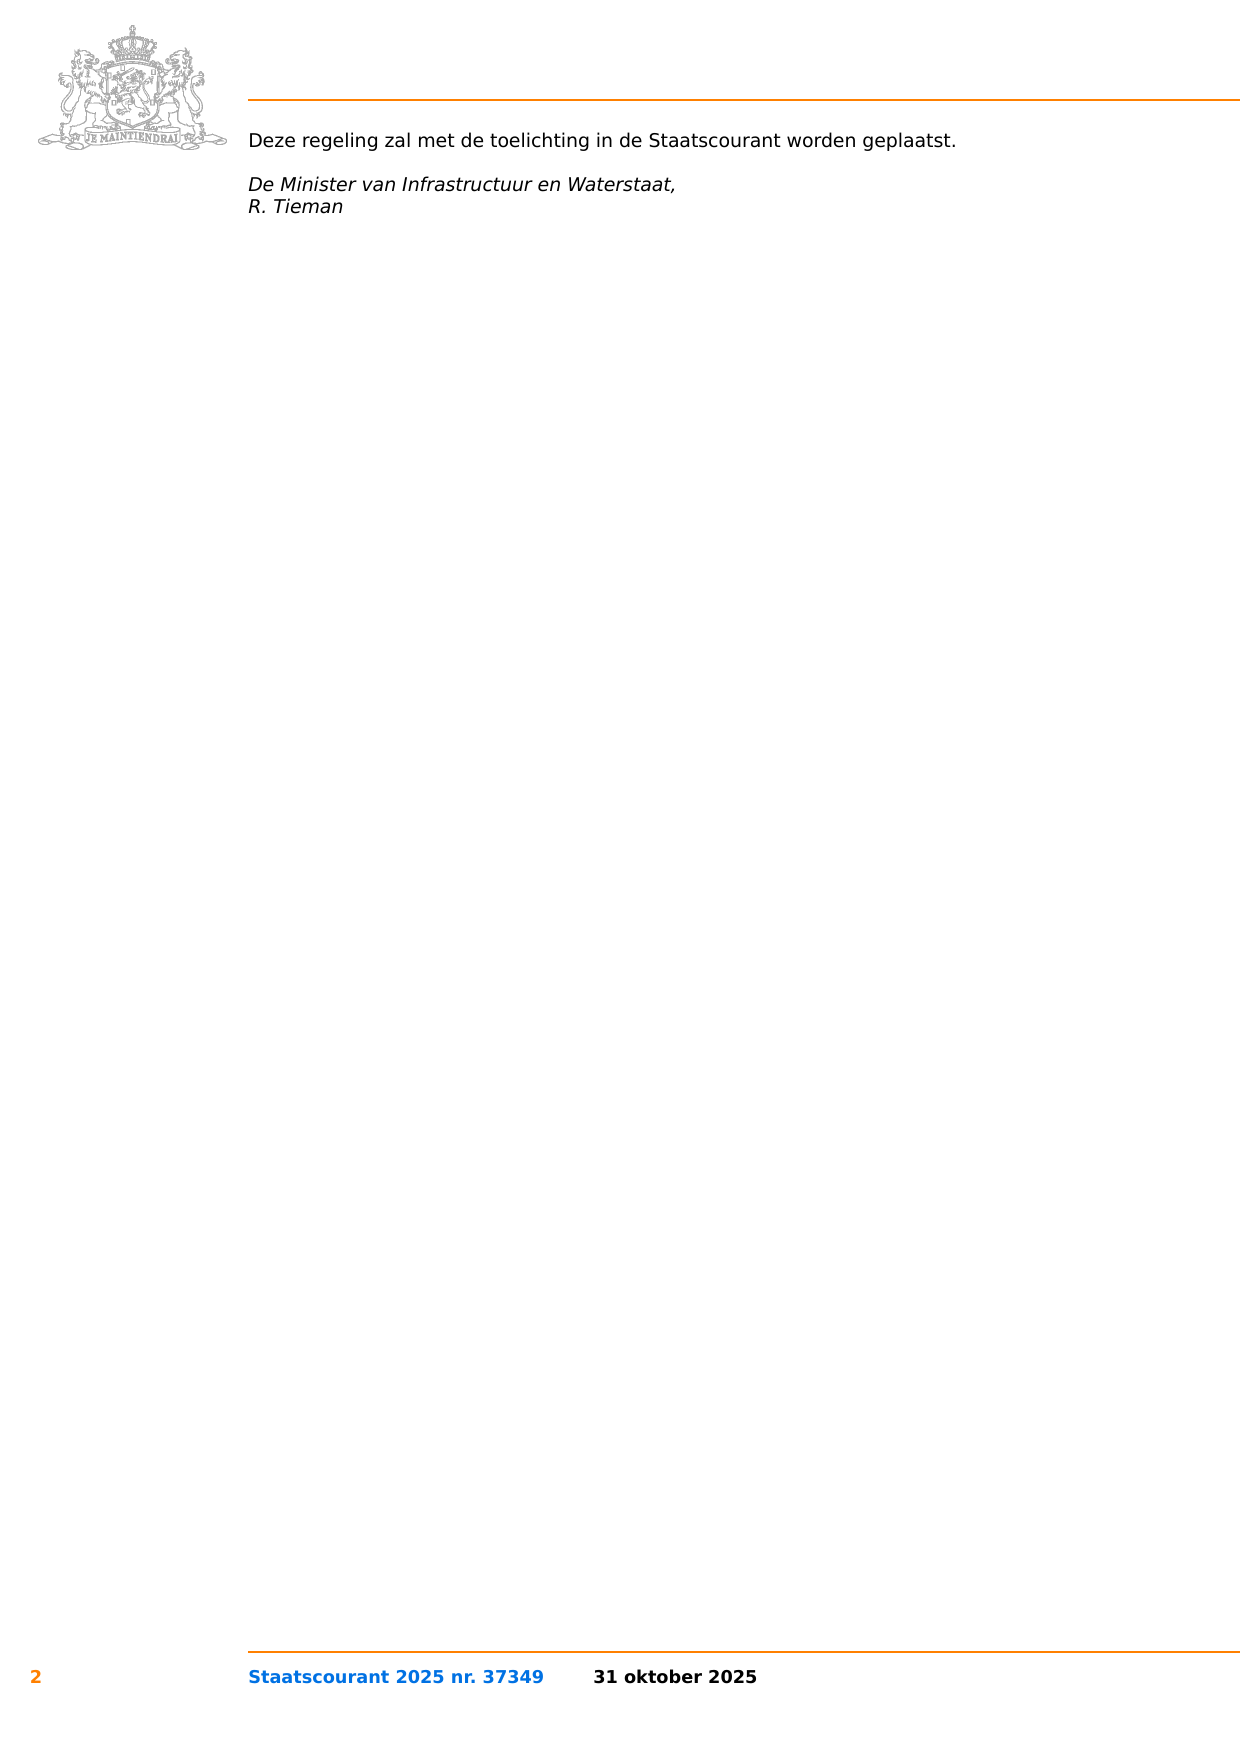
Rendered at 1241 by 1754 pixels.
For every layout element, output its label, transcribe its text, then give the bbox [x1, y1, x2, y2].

text Deze regeling zal met de toelichting in de Staatscourant worden geplaatst. [248, 130, 1163, 152]
picture [38, 25, 227, 150]
text De Minister van Infrastructuur en Waterstaat, R. Tieman [248, 174, 1163, 218]
